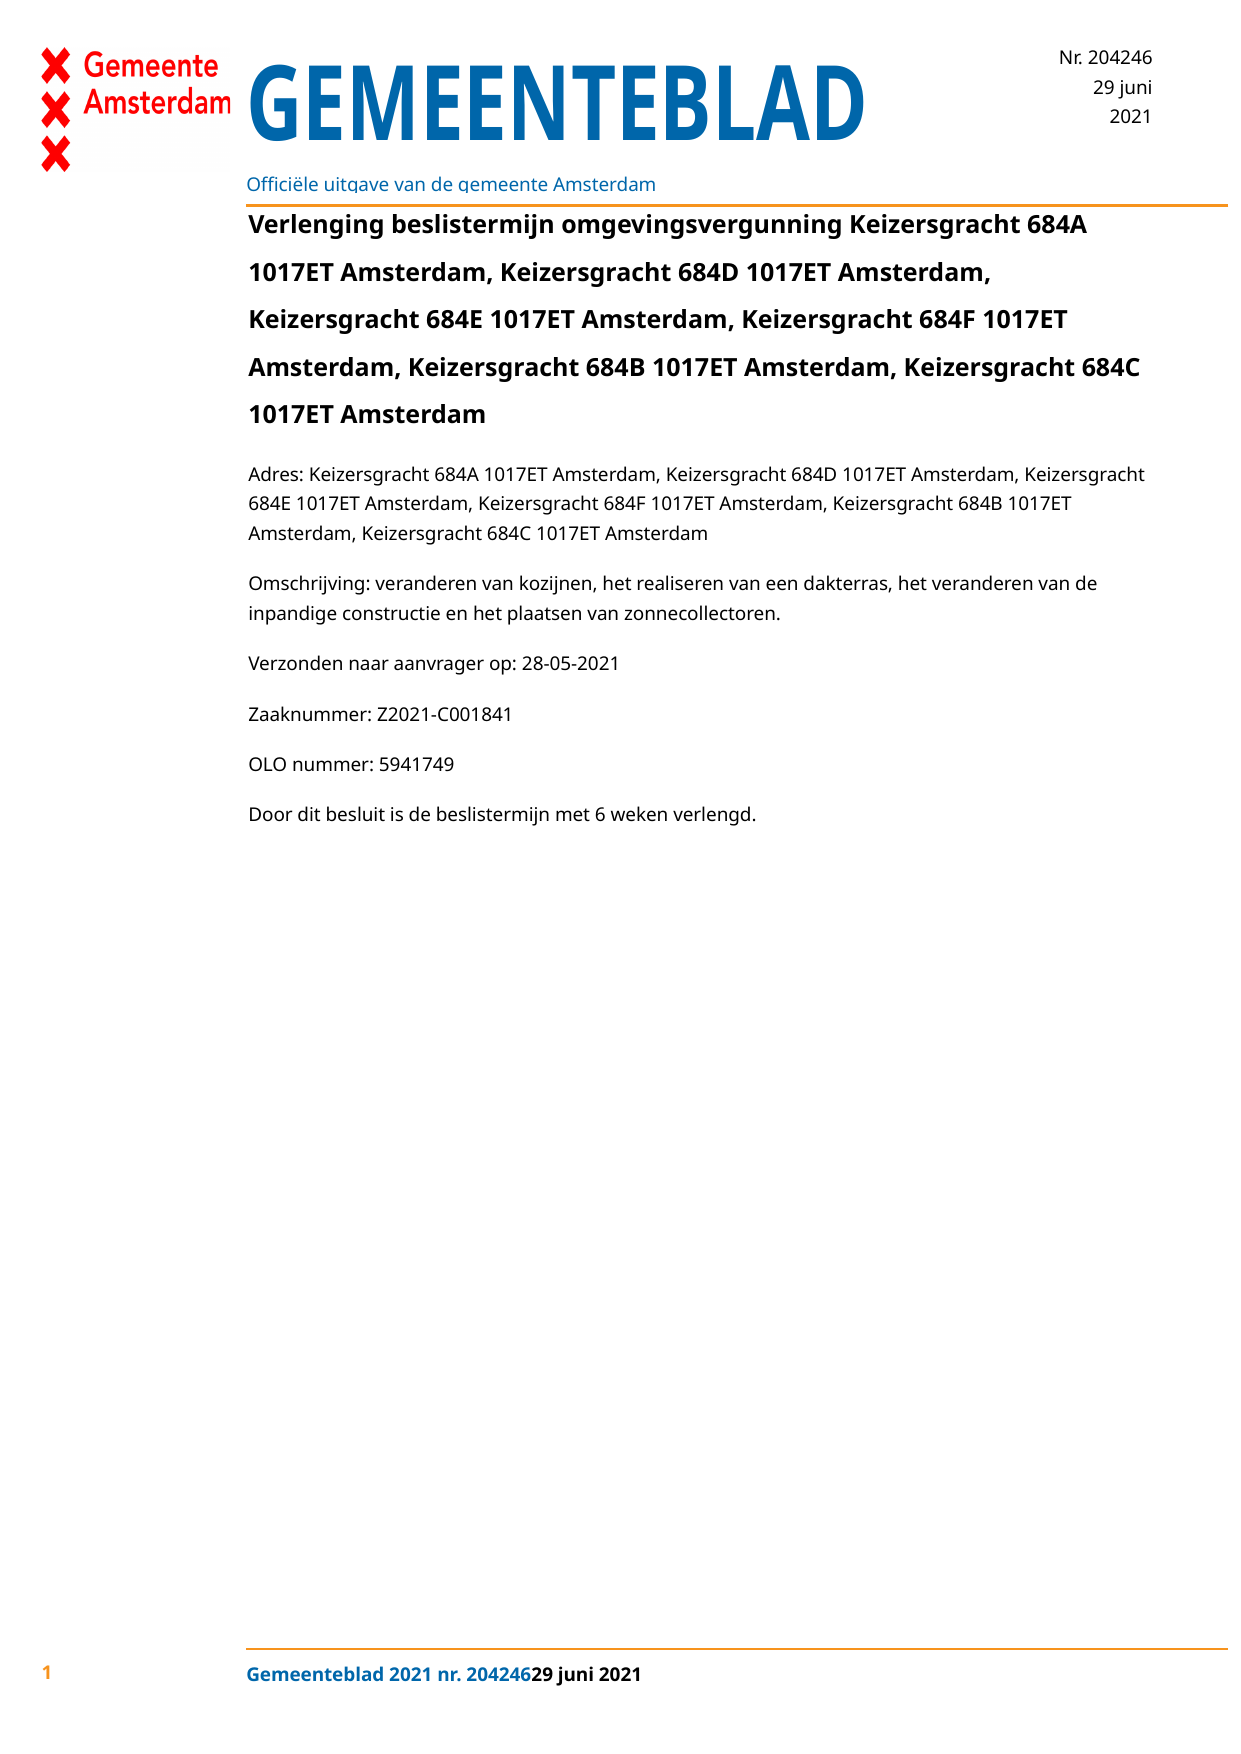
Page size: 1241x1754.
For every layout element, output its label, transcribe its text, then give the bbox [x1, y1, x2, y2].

text Verzonden naar aanvrager op: 28-05-2021 [248, 650, 1152, 676]
picture [41, 47, 231, 172]
text OLO nummer: 5941749 [248, 751, 1152, 777]
text Adres: Keizersgracht 684A 1017ET Amsterdam, Keizersgracht 684D 1017ET Amsterdam, Keizersgracht 684E 1017ET Amsterdam, Keizersgracht 684F 1017ET Amsterdam, Keizersgracht 684B 1017ET Amsterdam, Keizersgracht 684C 1017ET Amsterdam [248, 461, 1152, 546]
text Zaaknummer: Z2021-C001841 [248, 701, 1152, 726]
text Omschrijving: veranderen van kozijnen, het realiseren van een dakterras, het veranderen van de inpandige constructie en het plaatsen van zonnecollectoren. [248, 570, 1152, 626]
text Door dit besluit is de beslistermijn met 6 weken verlengd. [248, 802, 1152, 827]
text Verlenging beslistermijn omgevingsvergunning Keizersgracht 684A 1017ET Amsterdam, Keizersgracht 684D 1017ET Amsterdam, Keizersgracht 684E 1017ET Amsterdam, Keizersgracht 684F 1017ET Amsterdam, Keizersgracht 684B 1017ET Amsterdam, Keizersgracht 684C 1017ET Amsterdam [248, 207, 1152, 431]
